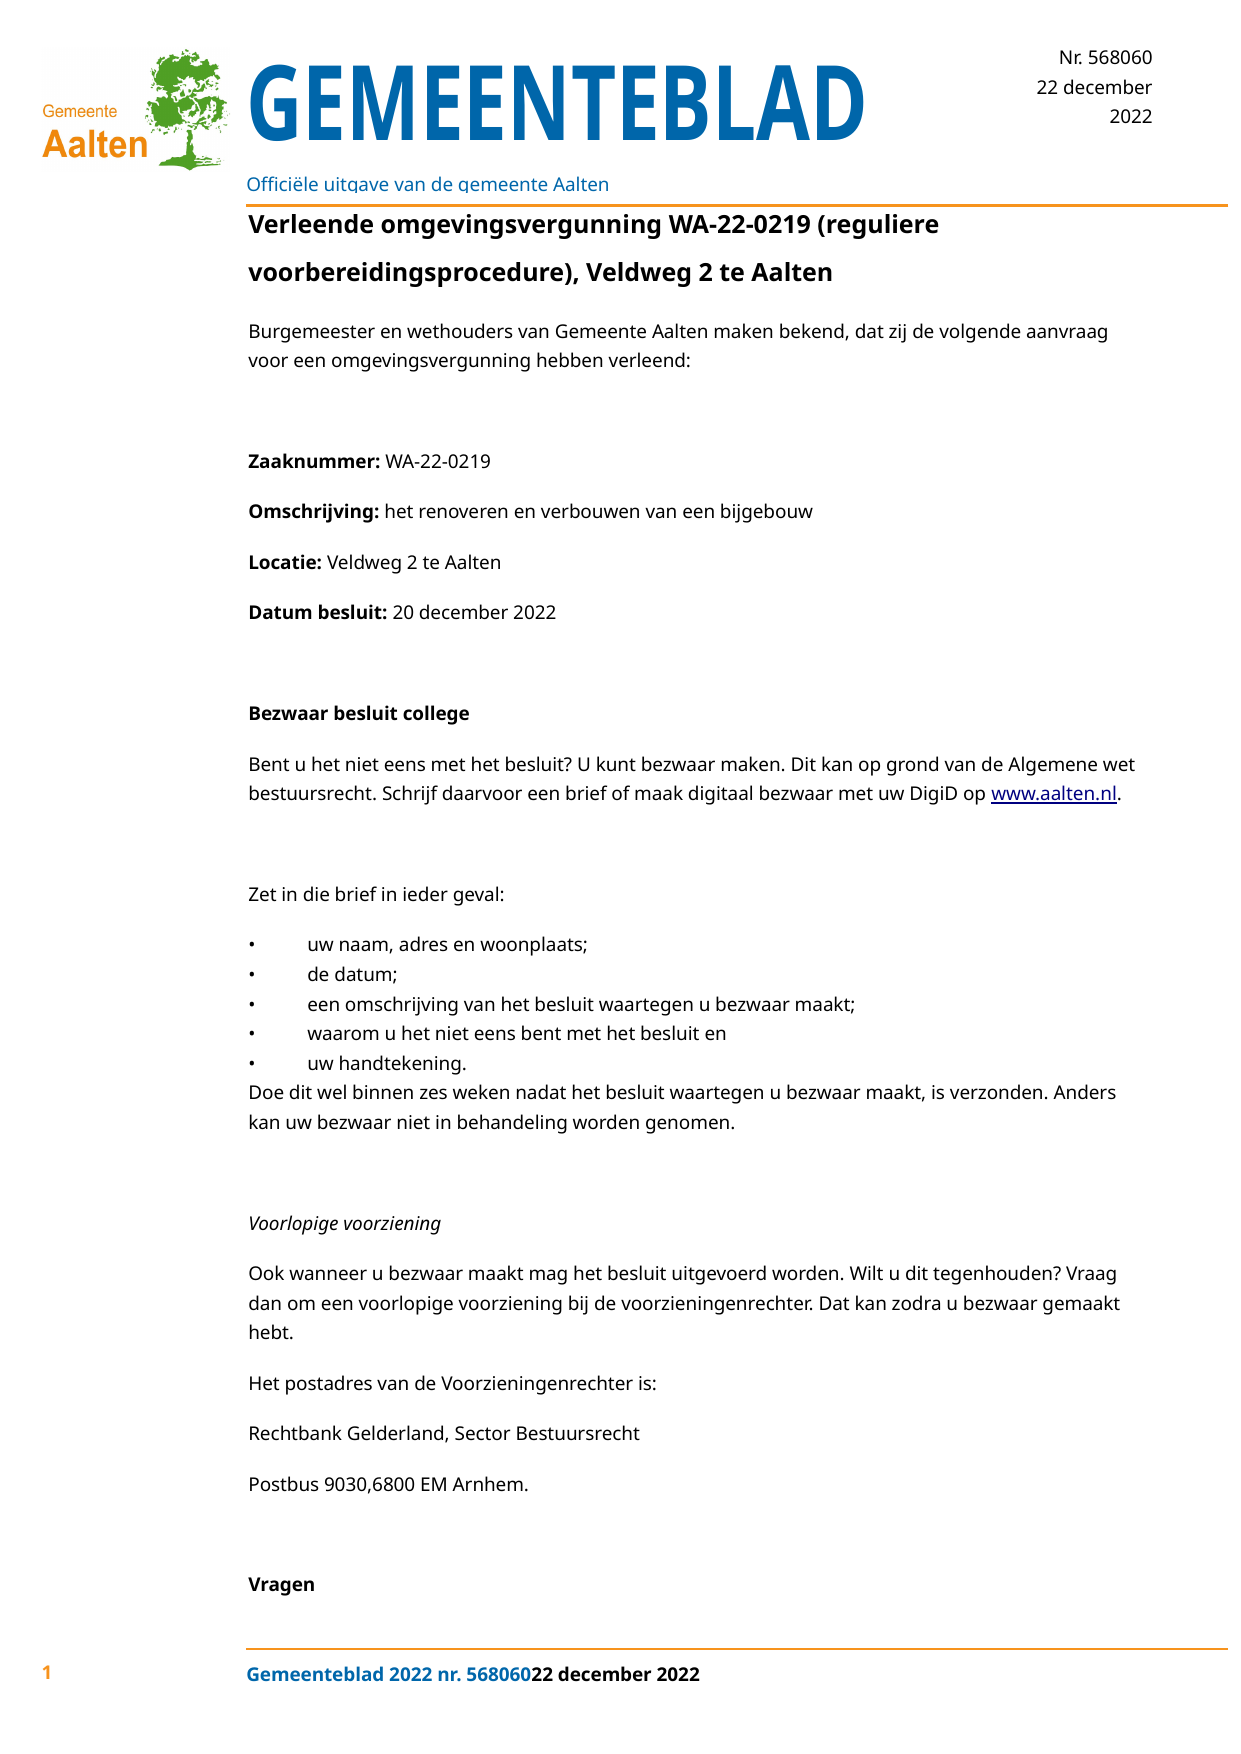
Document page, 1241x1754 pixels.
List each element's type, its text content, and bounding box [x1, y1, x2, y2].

text Postbus 9030,6800 EM Arnhem. [248, 1471, 1152, 1497]
list uw naam, adres en woonplaats; [248, 932, 1152, 957]
text Locatie: Veldweg 2 te Aalten [248, 549, 1152, 575]
text Zaaknummer: WA-22-0219 [248, 448, 1152, 474]
text Het postadres van de Voorzieningenrechter is: [248, 1370, 1152, 1396]
list de datum; [248, 961, 1152, 987]
text Rechtbank Gelderland, Sector Bestuursrecht [248, 1420, 1152, 1446]
list uw handtekening. [248, 1050, 1152, 1076]
text Datum besluit: 20 december 2022 [248, 599, 1152, 625]
text Doe dit wel binnen zes weken nadat het besluit waartegen u bezwaar maakt, is verzonden. Anders kan uw bezwaar niet in behandeling worden genomen. [248, 1079, 1152, 1135]
text Bent u het niet eens met het besluit? U kunt bezwaar maken. Dit kan op grond van de Algemene wet bestuursrecht. Schrijf daarvoor een brief of maak digitaal bezwaar met uw DigiD op www.aalten.nl. [248, 751, 1152, 806]
text Verleende omgevingsvergunning WA-22-0219 (reguliere voorbereidingsprocedure), Veldweg 2 te Aalten [248, 207, 1152, 288]
text Omschrijving: het renoveren en verbouwen van een bijgebouw [248, 499, 1152, 524]
text Vragen [248, 1572, 1152, 1597]
list waarom u het niet eens bent met het besluit en [248, 1020, 1152, 1046]
text Burgemeester en wethouders van Gemeente Aalten maken bekend, dat zij de volgende aanvraag voor een omgevingsvergunning hebben verleend: [248, 318, 1152, 373]
text Zet in die brief in ieder geval: [248, 881, 1152, 907]
picture [41, 47, 231, 172]
text Voorlopige voorziening [248, 1210, 1152, 1236]
text Ook wanneer u bezwaar maakt mag het besluit uitgevoerd worden. Wilt u dit tegenhouden? Vraag dan om een voorlopige voorziening bij de voorzieningenrechter. Dat kan zodra u bezwaar gemaakt hebt. [248, 1260, 1152, 1345]
text Bezwaar besluit college [248, 700, 1152, 726]
list een omschrijving van het besluit waartegen u bezwaar maakt; [248, 991, 1152, 1017]
